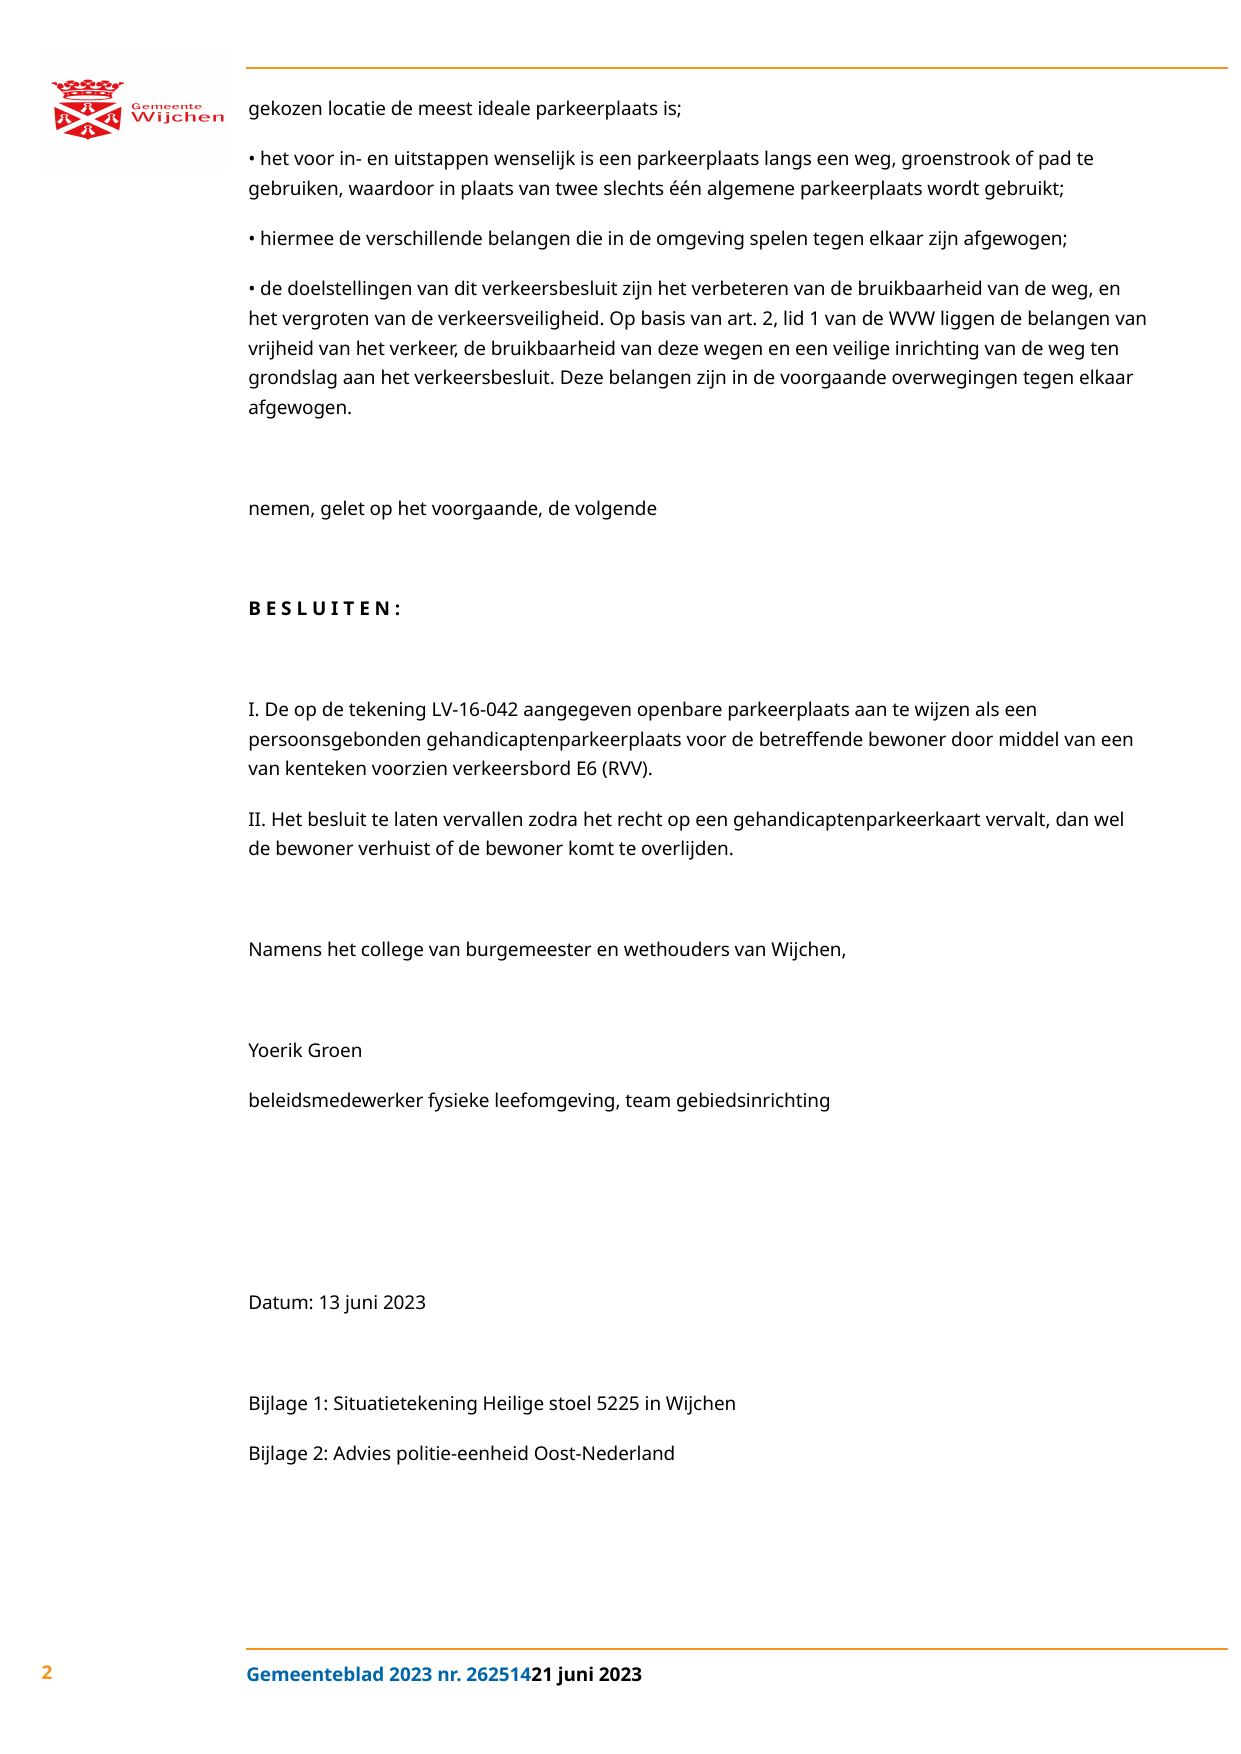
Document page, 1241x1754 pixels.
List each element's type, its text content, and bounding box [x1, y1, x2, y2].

text • hiermee de verschillende belangen die in de omgeving spelen tegen elkaar zijn afgewogen; [248, 225, 1152, 251]
text • de doelstellingen van dit verkeersbesluit zijn het verbeteren van de bruikbaarheid van de weg, en het vergroten van de verkeersveiligheid. Op basis van art. 2, lid 1 van de WVW liggen de belangen van vrijheid van het verkeer, de bruikbaarheid van deze wegen en een veilige inrichting van de weg ten grondslag aan het verkeersbesluit. Deze belangen zijn in de voorgaande overwegingen tegen elkaar afgewogen. [248, 276, 1152, 420]
text Datum: 13 juni 2023 [248, 1289, 1152, 1315]
text • het voor in- en uitstappen wenselijk is een parkeerplaats langs een weg, groenstrook of pad te gebruiken, waardoor in plaats van twee slechts één algemene parkeerplaats wordt gebruikt; [248, 145, 1152, 201]
text II. Het besluit te laten vervallen zodra het recht op een gehandicaptenparkeerkaart vervalt, dan wel de bewoner verhuist of de bewoner komt te overlijden. [248, 806, 1152, 861]
text Bijlage 1: Situatietekening Heilige stoel 5225 in Wijchen [248, 1390, 1152, 1416]
text Bijlage 2: Advies politie-eenheid Oost-Nederland [248, 1441, 1152, 1466]
text Yoerik Groen [248, 1037, 1152, 1063]
text I. De op de tekening LV-16-042 aangegeven openbare parkeerplaats aan te wijzen als een persoonsgebonden gehandicaptenparkeerplaats voor de betreffende bewoner door middel van een van kenteken voorzien verkeersbord E6 (RVV). [248, 696, 1152, 781]
text gekozen locatie de meest ideale parkeerplaats is; [248, 95, 1152, 121]
text nemen, gelet op het voorgaande, de volgende [248, 495, 1152, 521]
text B E S L U I T E N : [248, 596, 1152, 621]
text Namens het college van burgemeester en wethouders van Wijchen, [248, 936, 1152, 962]
text beleidsmedewerker fysieke leefomgeving, team gebiedsinrichting [248, 1088, 1152, 1113]
picture [41, 47, 231, 172]
